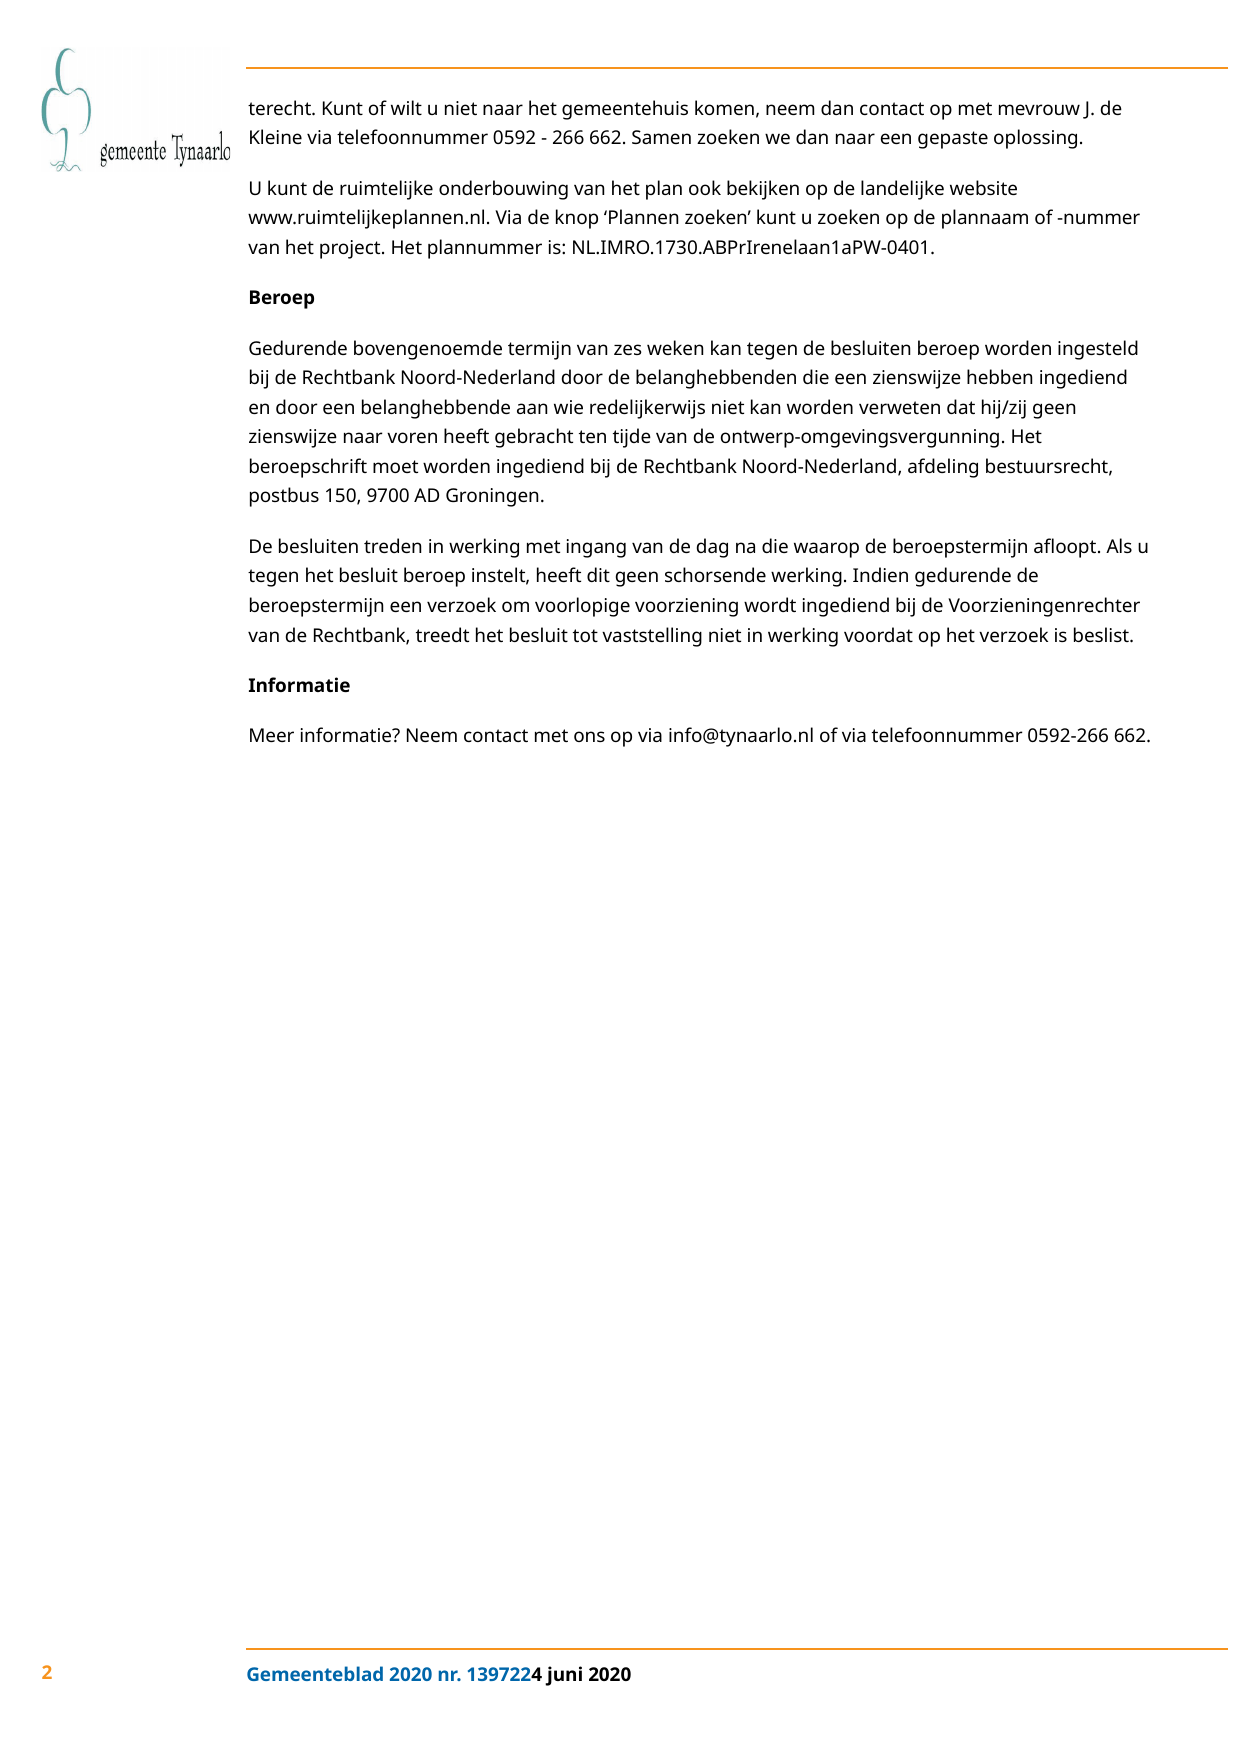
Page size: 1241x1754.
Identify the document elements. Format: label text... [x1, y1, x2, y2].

text Meer informatie? Neem contact met ons op via info@tynaarlo.nl of via telefoonnummer 0592-266 662. [248, 723, 1152, 748]
text U kunt de ruimtelijke onderbouwing van het plan ook bekijken op de landelijke website www.ruimtelijkeplannen.nl. Via de knop ‘Plannen zoeken’ kunt u zoeken op de plannaam of -nummer van het project. Het plannummer is: NL.IMRO.1730.ABPrIrenelaan1aPW-0401. [248, 175, 1152, 260]
picture [41, 47, 231, 172]
text Gedurende bovengenoemde termijn van zes weken kan tegen de besluiten beroep worden ingesteld bij de Rechtbank Noord-Nederland door de belanghebbenden die een zienswijze hebben ingediend en door een belanghebbende aan wie redelijkerwijs niet kan worden verweten dat hij/zij geen zienswijze naar voren heeft gebracht ten tijde van de ontwerp-omgevingsvergunning. Het beroepschrift moet worden ingediend bij de Rechtbank Noord-Nederland, afdeling bestuursrecht, postbus 150, 9700 AD Groningen. [248, 335, 1152, 508]
text De besluiten treden in werking met ingang van de dag na die waarop de beroepstermijn afloopt. Als u tegen het besluit beroep instelt, heeft dit geen schorsende werking. Indien gedurende de beroepstermijn een verzoek om voorlopige voorziening wordt ingediend bij de Voorzieningenrechter van de Rechtbank, treedt het besluit tot vaststelling niet in werking voordat op het verzoek is beslist. [248, 533, 1152, 648]
text terecht. Kunt of wilt u niet naar het gemeentehuis komen, neem dan contact op met mevrouw J. de Kleine via telefoonnummer 0592 - 266 662. Samen zoeken we dan naar een gepaste oplossing. [248, 95, 1152, 150]
text Beroep [248, 284, 1152, 310]
text Informatie [248, 672, 1152, 698]
